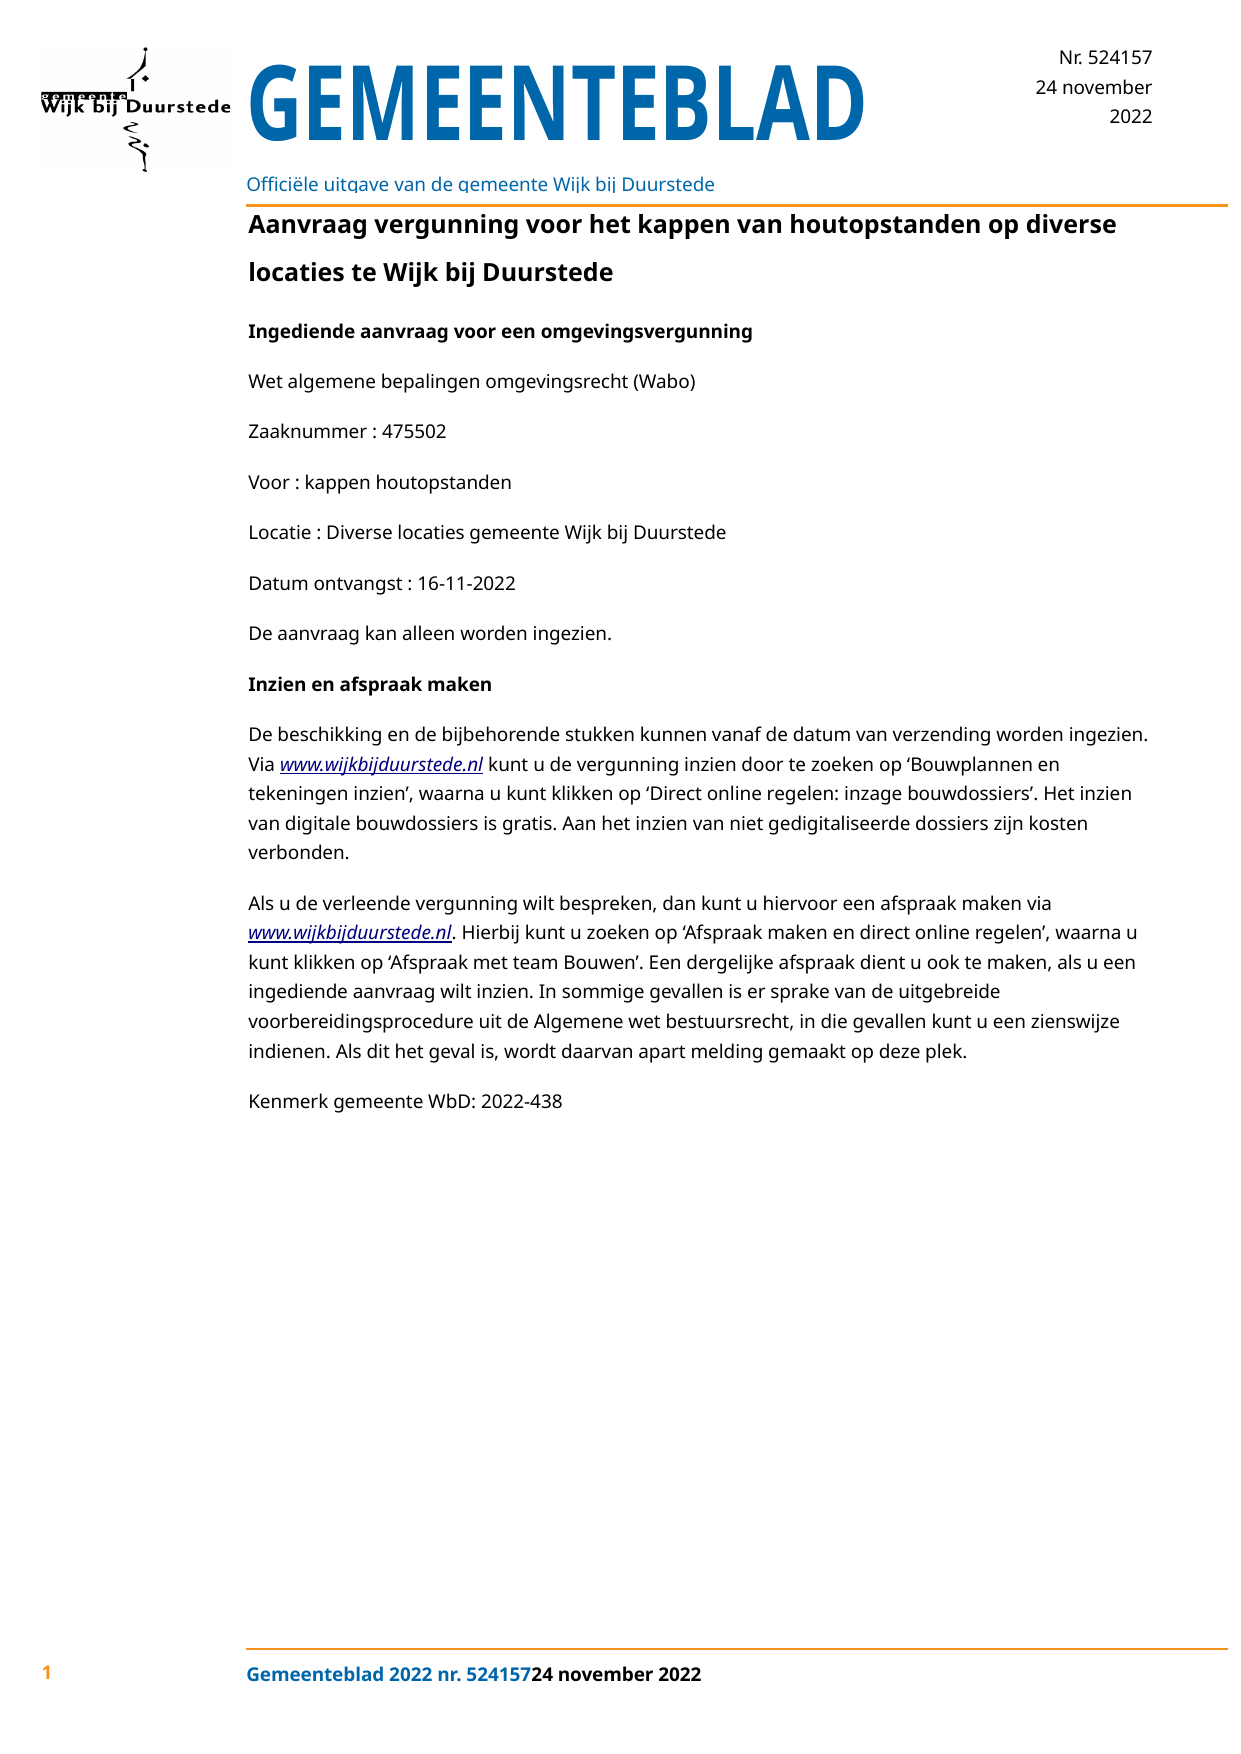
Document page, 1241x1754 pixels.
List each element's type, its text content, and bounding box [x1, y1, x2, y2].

text Kenmerk gemeente WbD: 2022-438 [248, 1088, 1152, 1114]
text Als u de verleende vergunning wilt bespreken, dan kunt u hiervoor een afspraak maken via www.wijkbijduurstede.nl. Hierbij kunt u zoeken op ‘Afspraak maken en direct online regelen’, waarna u kunt klikken op ‘Afspraak met team Bouwen’. Een dergelijke afspraak dient u ook te maken, als u een ingediende aanvraag wilt inzien. In sommige gevallen is er sprake van de uitgebreide voorbereidingsprocedure uit de Algemene wet bestuursrecht, in die gevallen kunt u een zienswijze indienen. Als dit het geval is, wordt daarvan apart melding gemaakt op deze plek. [248, 890, 1152, 1064]
text Wet algemene bepalingen omgevingsrecht (Wabo) [248, 368, 1152, 394]
text Datum ontvangst : 16-11-2022 [248, 570, 1152, 596]
text De aanvraag kan alleen worden ingezien. [248, 620, 1152, 646]
picture [41, 47, 231, 172]
text Ingediende aanvraag voor een omgevingsvergunning [248, 318, 1152, 344]
text De beschikking en de bijbehorende stukken kunnen vanaf de datum van verzending worden ingezien. Via www.wijkbijduurstede.nl kunt u de vergunning inzien door te zoeken op ‘Bouwplannen en tekeningen inzien’, waarna u kunt klikken op ‘Direct online regelen: inzage bouwdossiers’. Het inzien van digitale bouwdossiers is gratis. Aan het inzien van niet gedigitaliseerde dossiers zijn kosten verbonden. [248, 721, 1152, 865]
text Voor : kappen houtopstanden [248, 469, 1152, 495]
text Locatie : Diverse locaties gemeente Wijk bij Duurstede [248, 519, 1152, 545]
text Zaaknummer : 475502 [248, 419, 1152, 444]
text Inzien en afspraak maken [248, 671, 1152, 697]
text Aanvraag vergunning voor het kappen van houtopstanden op diverse locaties te Wijk bij Duurstede [248, 207, 1152, 288]
